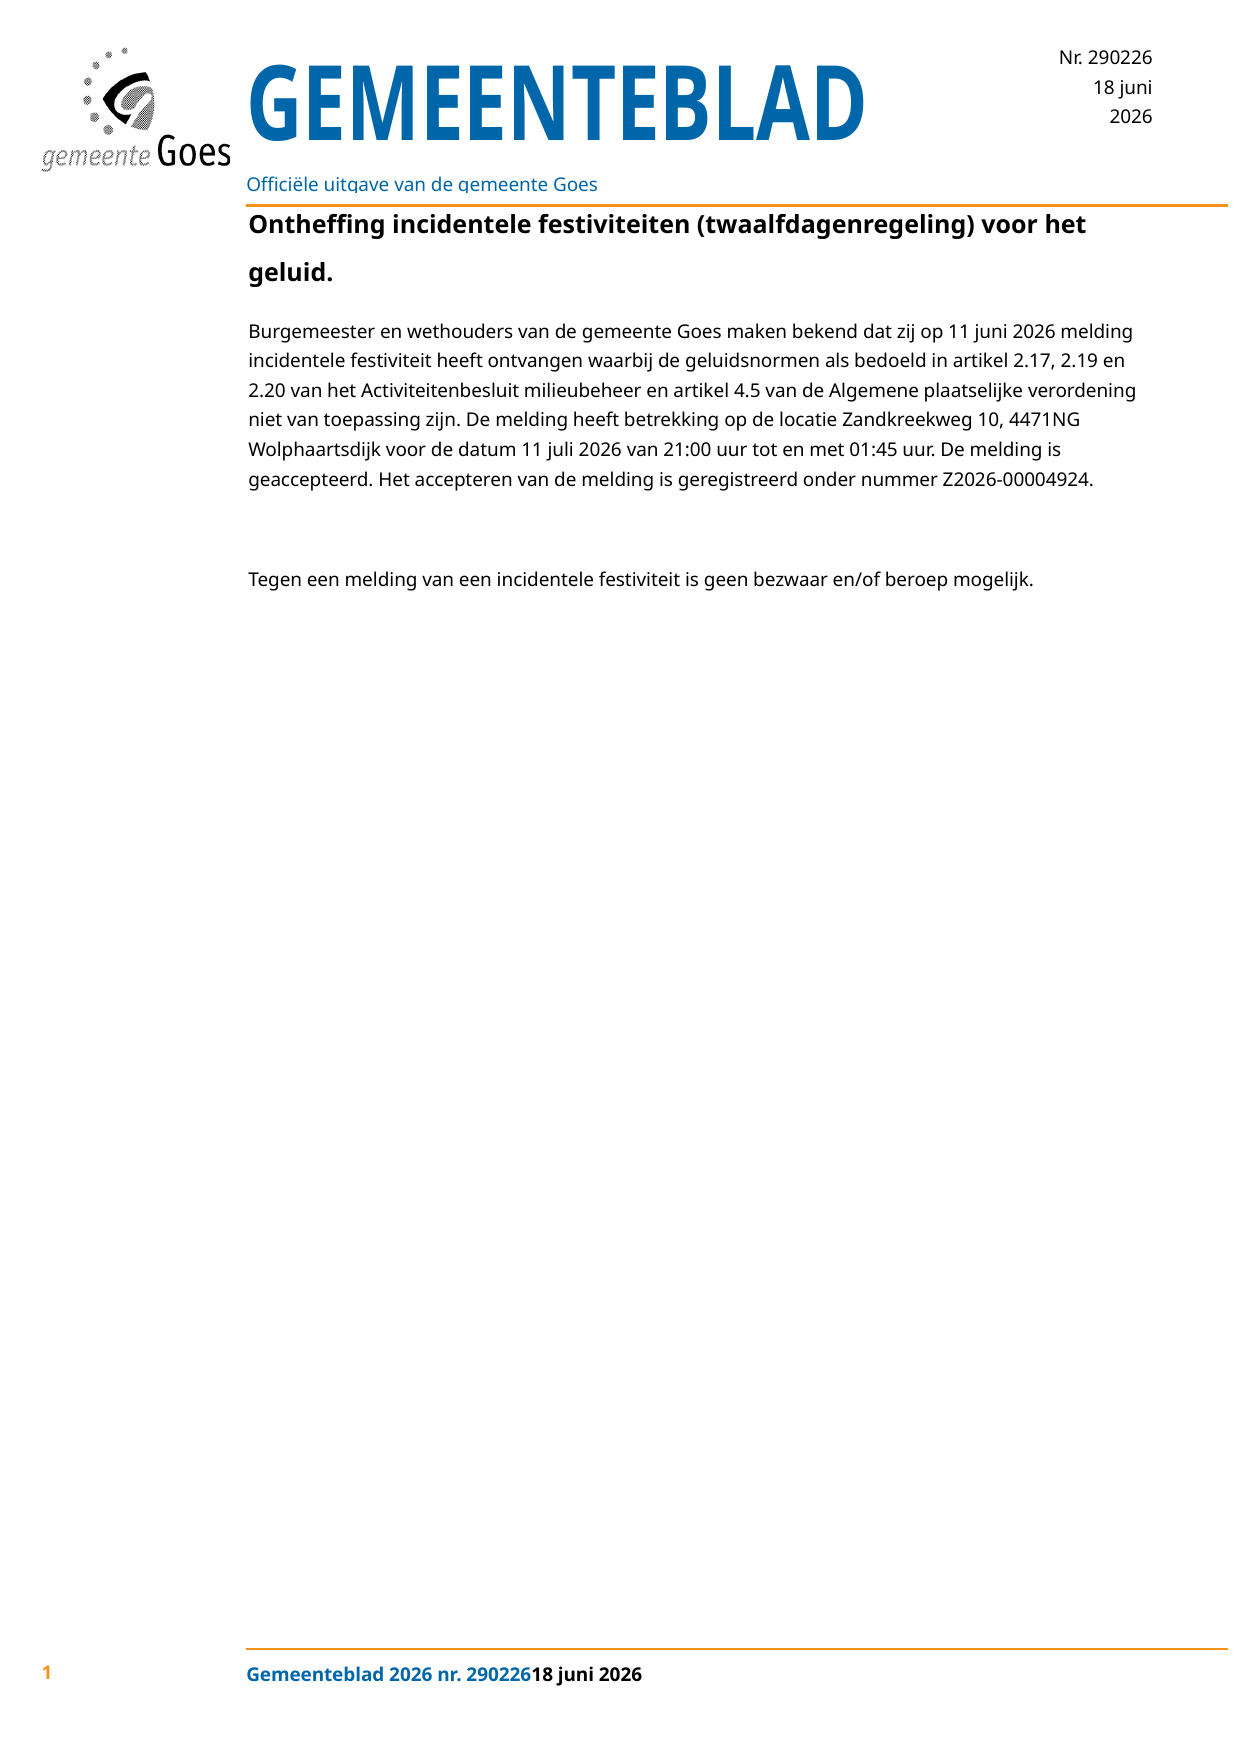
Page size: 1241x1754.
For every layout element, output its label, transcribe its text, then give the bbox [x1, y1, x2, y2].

text Tegen een melding van een incidentele festiviteit is geen bezwaar en/of beroep mogelijk. [248, 567, 1152, 592]
picture [41, 47, 231, 172]
text Burgemeester en wethouders van de gemeente Goes maken bekend dat zij op 11 juni 2026 melding incidentele festiviteit heeft ontvangen waarbij de geluidsnormen als bedoeld in artikel 2.17, 2.19 en 2.20 van het Activiteitenbesluit milieubeheer en artikel 4.5 van de Algemene plaatselijke verordening niet van toepassing zijn. De melding heeft betrekking op de locatie Zandkreekweg 10, 4471NG Wolphaartsdijk voor de datum 11 juli 2026 van 21:00 uur tot en met 01:45 uur. De melding is geaccepteerd. Het accepteren van de melding is geregistreerd onder nummer Z2026-00004924. [248, 318, 1152, 492]
text Ontheffing incidentele festiviteiten (twaalfdagenregeling) voor het geluid. [248, 207, 1152, 288]
